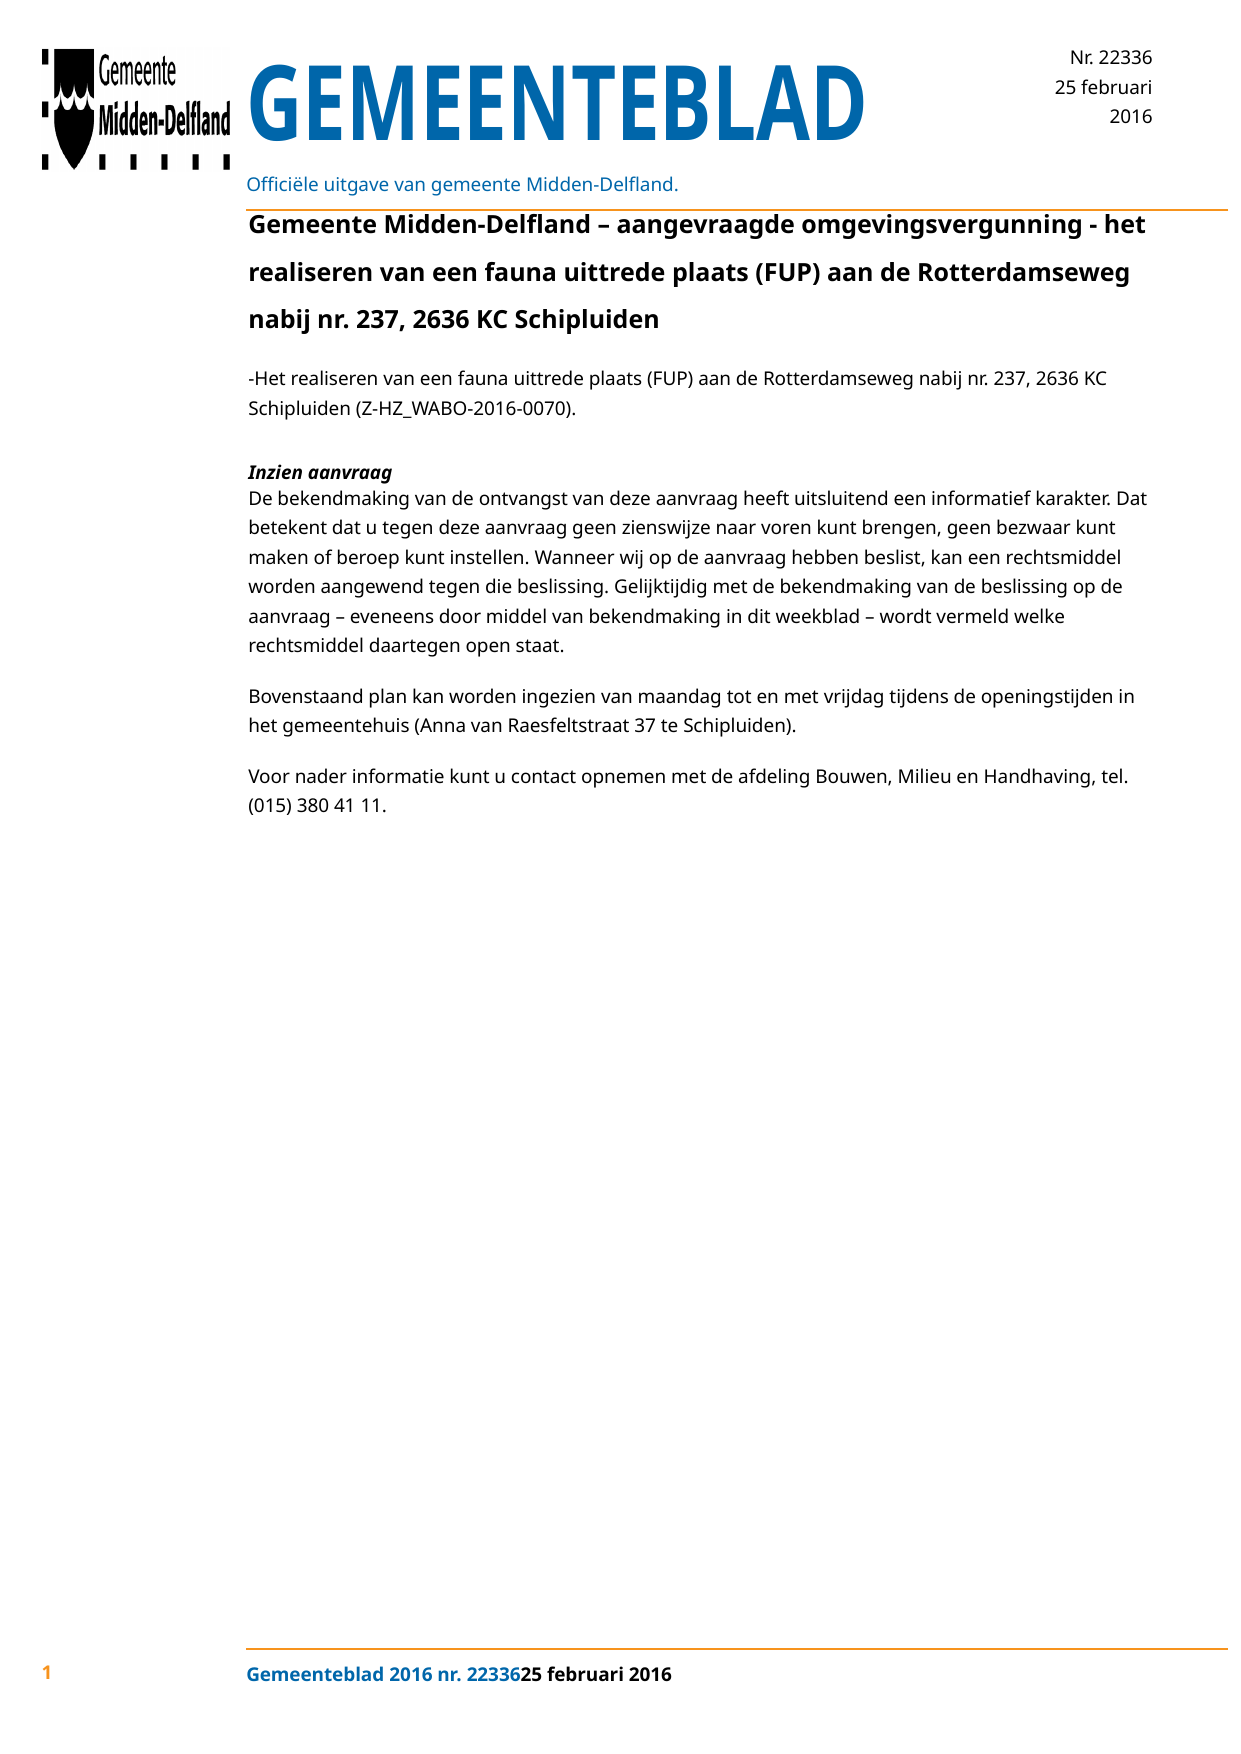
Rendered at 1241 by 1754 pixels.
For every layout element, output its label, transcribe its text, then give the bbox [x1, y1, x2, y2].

text -Het realiseren van een fauna uittrede plaats (FUP) aan de Rotterdamseweg nabij nr. 237, 2636 KC Schipluiden (Z-HZ_WABO-2016-0070). [248, 366, 1152, 421]
text Voor nader informatie kunt u contact opnemen met de afdeling Bouwen, Milieu en Handhaving, tel. (015) 380 41 11. [248, 763, 1152, 818]
text Bovenstaand plan kan worden ingezien van maandag tot en met vrijdag tijdens de openingstijden in het gemeentehuis (Anna van Raesfeltstraat 37 te Schipluiden). [248, 683, 1152, 738]
text Gemeente Midden-Delfland – aangevraagde omgevingsvergunning - het realiseren van een fauna uittrede plaats (FUP) aan de Rotterdamseweg nabij nr. 237, 2636 KC Schipluiden [248, 211, 1152, 336]
text De bekendmaking van de ontvangst van deze aanvraag heeft uitsluitend een informatief karakter. Dat betekent dat u tegen deze aanvraag geen zienswijze naar voren kunt brengen, geen bezwaar kunt maken of beroep kunt instellen. Wanneer wij op de aanvraag hebben beslist, kan een rechtsmiddel worden aangewend tegen die beslissing. Gelijktijdig met de bekendmaking van de beslissing op de aanvraag – eveneens door middel van bekendmaking in dit weekblad – wordt vermeld welke rechtsmiddel daartegen open staat. [248, 485, 1152, 658]
text Inzien aanvraag [248, 459, 1152, 485]
picture [41, 47, 231, 172]
